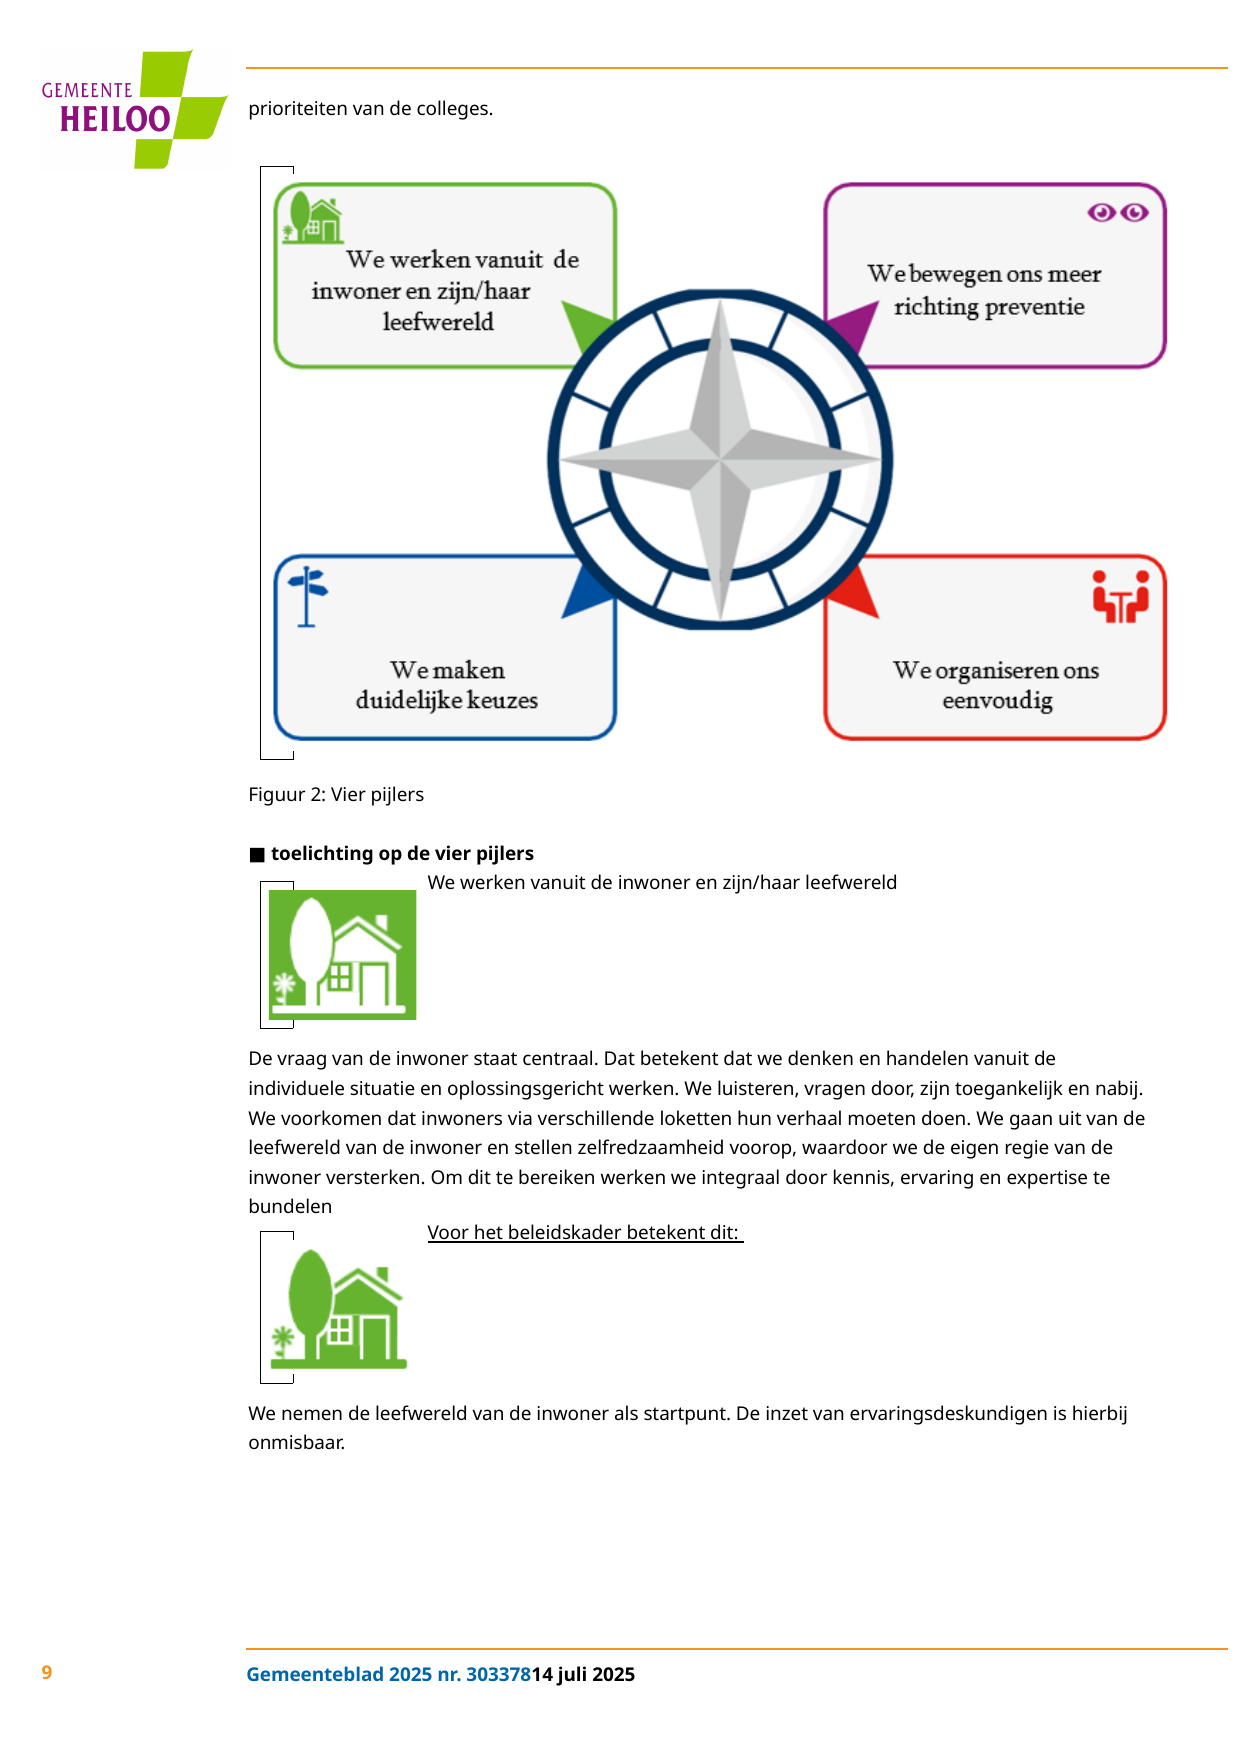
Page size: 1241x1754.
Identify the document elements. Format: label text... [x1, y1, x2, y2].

table_cell [248, 1219, 427, 1373]
table_cell We nemen de leefwereld van de inwoner als startpunt. De inzet van ervaringsdeskundigen is hierbij onmisbaar. [248, 1400, 1152, 1455]
table_cell Voor het beleidskader betekent dit: [427, 1219, 1152, 1400]
picture [41, 47, 231, 172]
text ■ toelichting op de vier pijlers [248, 840, 1152, 866]
picture [268, 1240, 417, 1374]
picture [268, 174, 1173, 751]
picture [268, 890, 417, 1020]
table_cell [261, 1232, 293, 1373]
text prioriteiten van de colleges. [248, 95, 1152, 121]
text Figuur 2: Vier pijlers [248, 781, 1152, 806]
table_header We werken vanuit de inwoner en zijn/haar leefwereld [427, 870, 1152, 1046]
table_cell De vraag van de inwoner staat centraal. Dat betekent dat we denken en handelen vanuit de individuele situatie en oplossingsgericht werken. We luisteren, vragen door, zijn toegankelijk en nabij. We voorkomen dat inwoners via verschillende loketten hun verhaal moeten doen. We gaan uit van de leefwereld van de inwoner en stellen zelfredzaamheid voorop, waardoor we de eigen regie van de inwoner versterken. Om dit te bereiken werken we integraal door kennis, ervaring en expertise te bundelen [248, 1046, 1152, 1219]
table_cell [248, 1374, 427, 1400]
table_cell [261, 1374, 293, 1383]
table_header [248, 870, 427, 1046]
